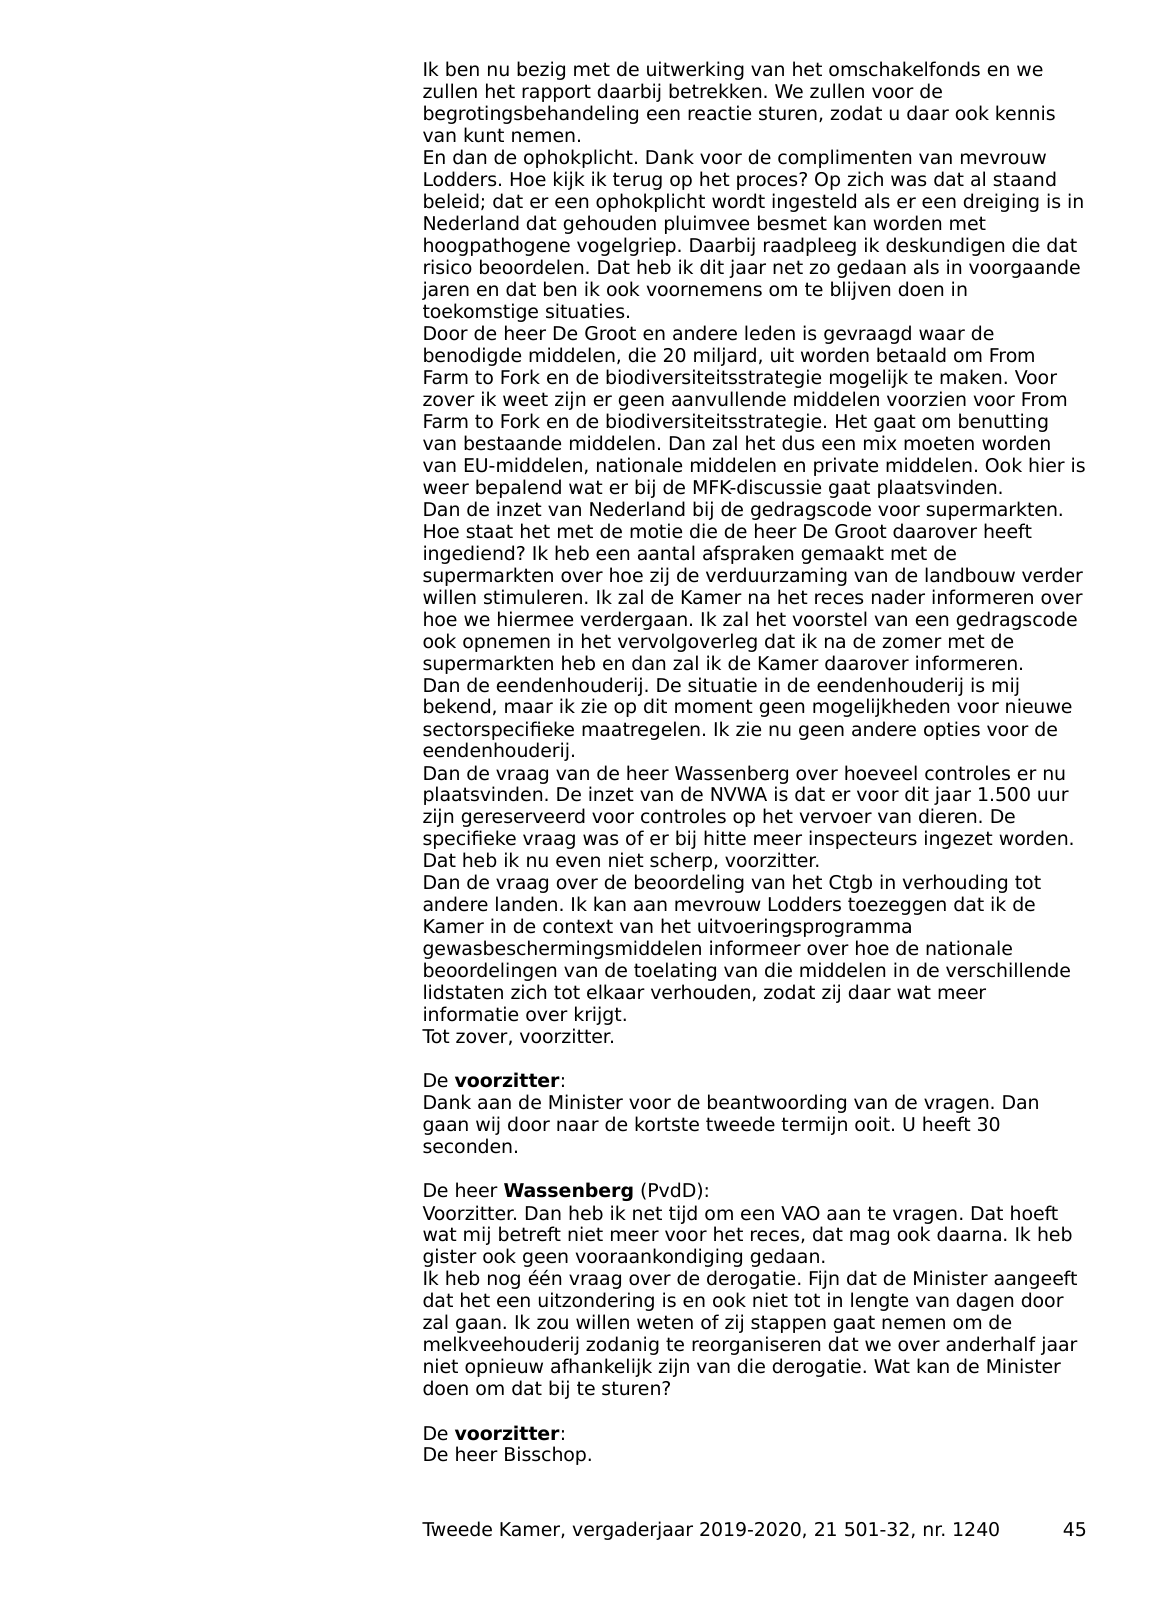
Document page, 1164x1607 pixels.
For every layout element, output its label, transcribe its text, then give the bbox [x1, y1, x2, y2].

text Ik heb nog één vraag over de derogatie. Fijn dat de Minister aangeeft dat het een uitzondering is en ook niet tot in lengte van dagen door zal gaan. Ik zou willen weten of zij stappen gaat nemen om de melkveehouderij zodanig te reorganiseren dat we over anderhalf jaar niet opnieuw afhankelijk zijn van die derogatie. Wat kan de Minister doen om dat bij te sturen? [422, 1268, 1087, 1400]
text Dan de eendenhouderij. De situatie in de eendenhouderij is mij bekend, maar ik zie op dit moment geen mogelijkheden voor nieuwe sectorspecifieke maatregelen. Ik zie nu geen andere opties voor de eendenhouderij. [422, 674, 1087, 762]
text Ik ben nu bezig met de uitwerking van het omschakelfonds en we zullen het rapport daarbij betrekken. We zullen voor de begrotingsbehandeling een reactie sturen, zodat u daar ook kennis van kunt nemen. [422, 59, 1087, 147]
text Tot zover, voorzitter. [422, 1026, 1087, 1048]
text De voorzitter: [422, 1070, 1087, 1092]
text En dan de ophokplicht. Dank voor de complimenten van mevrouw Lodders. Hoe kijk ik terug op het proces? Op zich was dat al staand beleid; dat er een ophokplicht wordt ingesteld als er een dreiging is in Nederland dat gehouden pluimvee besmet kan worden met hoogpathogene vogelgriep. Daarbij raadpleeg ik deskundigen die dat risico beoordelen. Dat heb ik dit jaar net zo gedaan als in voorgaande jaren en dat ben ik ook voornemens om te blijven doen in toekomstige situaties. [422, 147, 1087, 323]
text Dank aan de Minister voor de beantwoording van de vragen. Dan gaan wij door naar de kortste tweede termijn ooit. U heeft 30 seconden. [422, 1092, 1087, 1158]
text Dan de vraag over de beoordeling van het Ctgb in verhouding tot andere landen. Ik kan aan mevrouw Lodders toezeggen dat ik de Kamer in de context van het uitvoeringsprogramma gewasbeschermingsmiddelen informeer over hoe de nationale beoordelingen van de toelating van die middelen in de verschillende lidstaten zich tot elkaar verhouden, zodat zij daar wat meer informatie over krijgt. [422, 872, 1087, 1026]
text De heer Wassenberg (PvdD): [422, 1180, 1087, 1202]
text Dan de inzet van Nederland bij de gedragscode voor supermarkten. Hoe staat het met de motie die de heer De Groot daarover heeft ingediend? Ik heb een aantal afspraken gemaakt met de supermarkten over hoe zij de verduurzaming van de landbouw verder willen stimuleren. Ik zal de Kamer na het reces nader informeren over hoe we hiermee verdergaan. Ik zal het voorstel van een gedragscode ook opnemen in het vervolgoverleg dat ik na de zomer met de supermarkten heb en dan zal ik de Kamer daarover informeren. [422, 499, 1087, 674]
text De voorzitter: [422, 1422, 1087, 1444]
text Dan de vraag van de heer Wassenberg over hoeveel controles er nu plaatsvinden. De inzet van de NVWA is dat er voor dit jaar 1.500 uur zijn gereserveerd voor controles op het vervoer van dieren. De specifieke vraag was of er bij hitte meer inspecteurs ingezet worden. Dat heb ik nu even niet scherp, voorzitter. [422, 762, 1087, 872]
text De heer Bisschop. [422, 1444, 1087, 1466]
text Voorzitter. Dan heb ik net tijd om een VAO aan te vragen. Dat hoeft wat mij betreft niet meer voor het reces, dat mag ook daarna. Ik heb gister ook geen vooraankondiging gedaan. [422, 1202, 1087, 1268]
text Door de heer De Groot en andere leden is gevraagd waar de benodigde middelen, die 20 miljard, uit worden betaald om From Farm to Fork en de biodiversiteitsstrategie mogelijk te maken. Voor zover ik weet zijn er geen aanvullende middelen voorzien voor From Farm to Fork en de biodiversiteitsstrategie. Het gaat om benutting van bestaande middelen. Dan zal het dus een mix moeten worden van EU-middelen, nationale middelen en private middelen. Ook hier is weer bepalend wat er bij de MFK-discussie gaat plaatsvinden. [422, 323, 1087, 499]
